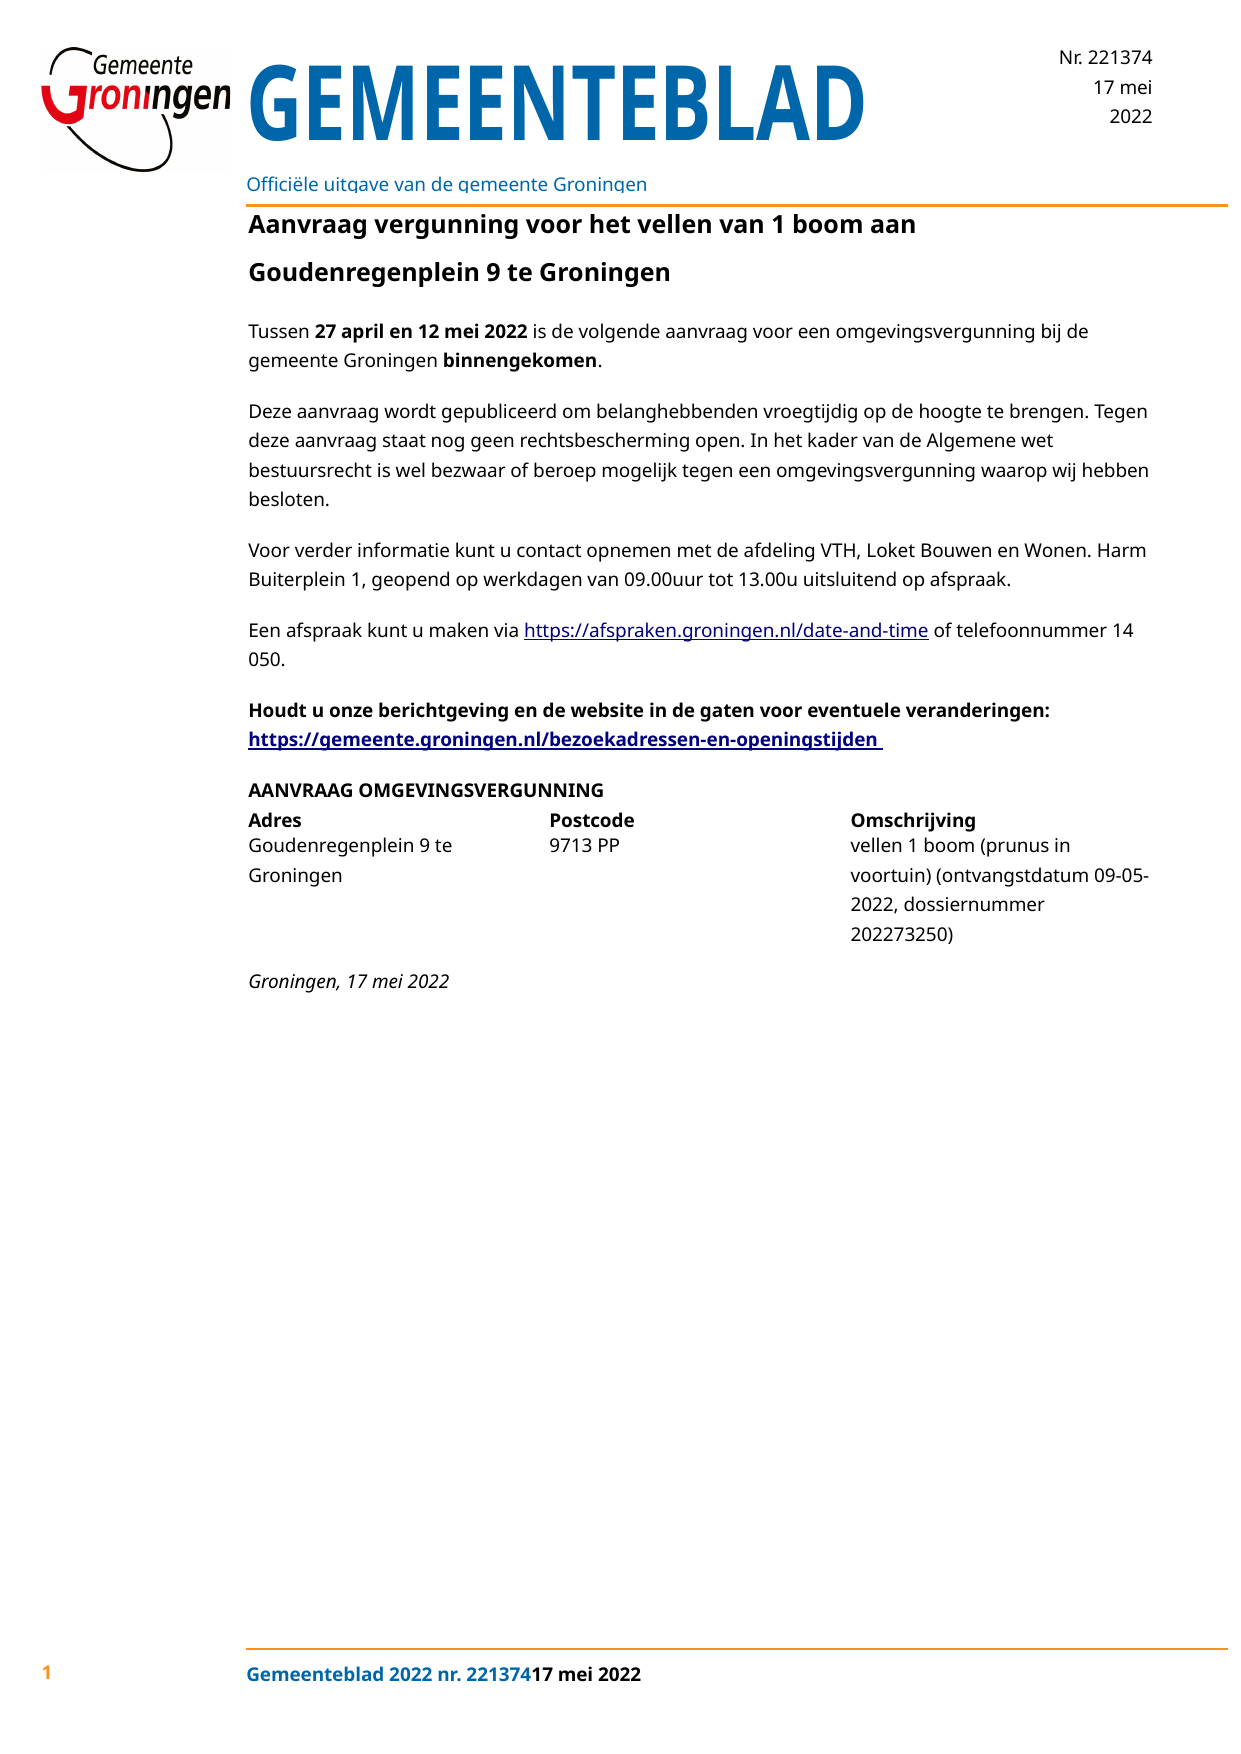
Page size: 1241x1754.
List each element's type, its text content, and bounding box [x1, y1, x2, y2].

text Groningen, 17 mei 2022 [248, 968, 1152, 994]
table_header Adres [248, 807, 549, 832]
table_cell 9713 PP [549, 833, 850, 947]
table_header Postcode [549, 807, 850, 832]
text Houdt u onze berichtgeving en de website in de gaten voor eventuele veranderingen: https://gemeente.groningen.nl/bezoekadressen-en-openingstijden [248, 697, 1152, 752]
text Een afspraak kunt u maken via https://afspraken.groningen.nl/date-and-time of telefoonnummer 14 050. [248, 617, 1152, 672]
table_header Omschrijving [850, 807, 1152, 832]
table_cell Goudenregenplein 9 te Groningen [248, 833, 549, 947]
table_cell vellen 1 boom (prunus in voortuin) (ontvangstdatum 09-05-2022, dossiernummer 202273250) [850, 833, 1152, 947]
picture [41, 47, 231, 172]
text Voor verder informatie kunt u contact opnemen met de afdeling VTH, Loket Bouwen en Wonen. Harm Buiterplein 1, geopend op werkdagen van 09.00uur tot 13.00u uitsluitend op afspraak. [248, 537, 1152, 592]
text Aanvraag vergunning voor het vellen van 1 boom aan Goudenregenplein 9 te Groningen [248, 207, 1152, 288]
text Tussen 27 april en 12 mei 2022 is de volgende aanvraag voor een omgevingsvergunning bij de gemeente Groningen binnengekomen. [248, 318, 1152, 373]
text AANVRAAG OMGEVINGSVERGUNNING [248, 777, 1152, 803]
text Deze aanvraag wordt gepubliceerd om belanghebbenden vroegtijdig op de hoogte te brengen. Tegen deze aanvraag staat nog geen rechtsbescherming open. In het kader van de Algemene wet bestuursrecht is wel bezwaar of beroep mogelijk tegen een omgevingsvergunning waarop wij hebben besloten. [248, 398, 1152, 512]
